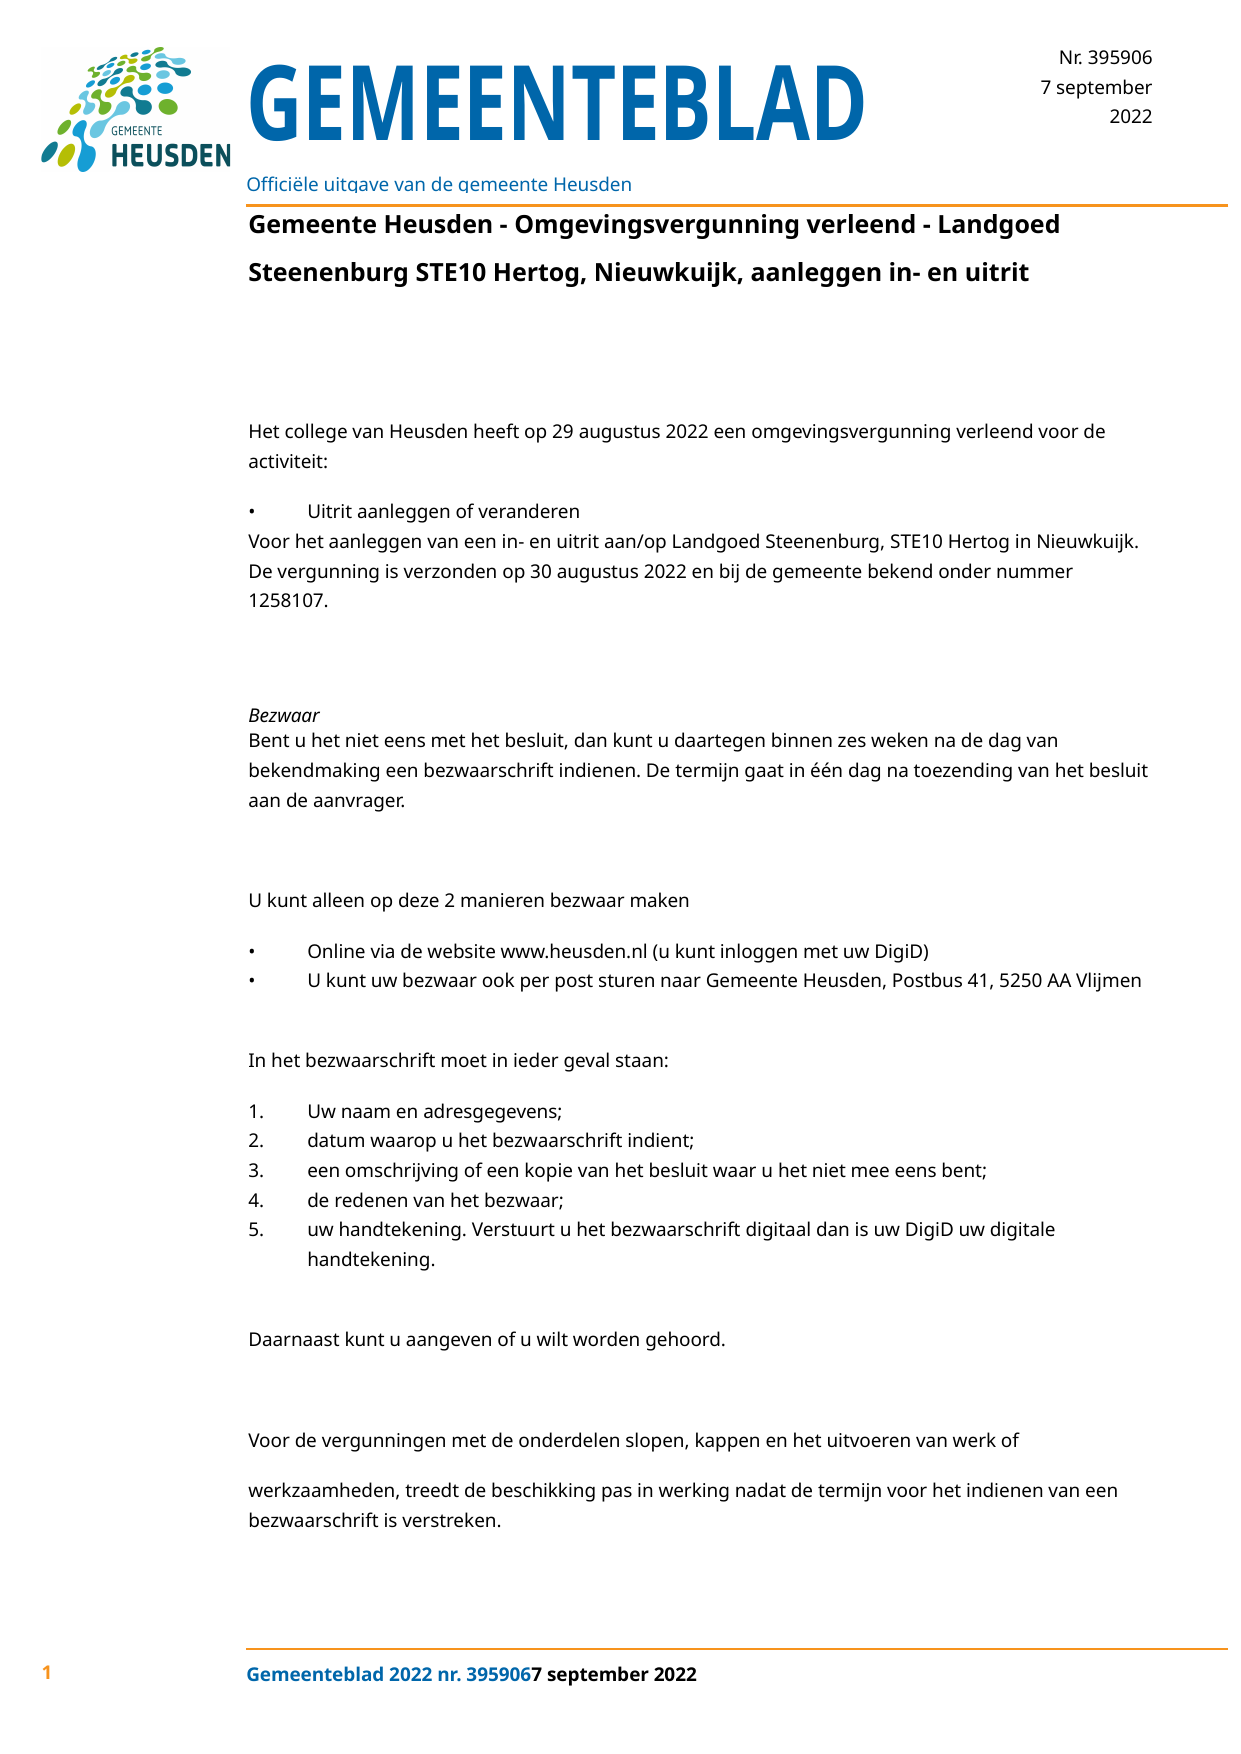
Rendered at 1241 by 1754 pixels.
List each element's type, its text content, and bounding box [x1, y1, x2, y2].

list U kunt uw bezwaar ook per post sturen naar Gemeente Heusden, Postbus 41, 5250 AA Vlijmen [248, 968, 1152, 993]
list uw handtekening. Verstuurt u het bezwaarschrift digitaal dan is uw DigiD uw digitale handtekening. [248, 1216, 1152, 1272]
text werkzaamheden, treedt de beschikking pas in werking nadat de termijn voor het indienen van een bezwaarschrift is verstreken. [248, 1477, 1152, 1532]
text Voor het aanleggen van een in- en uitrit aan/op Landgoed Steenenburg, STE10 Hertog in Nieuwkuijk. De vergunning is verzonden op 30 augustus 2022 en bij de gemeente bekend onder nummer 1258107. [248, 528, 1152, 613]
text In het bezwaarschrift moet in ieder geval staan: [248, 1048, 1152, 1073]
text Het college van Heusden heeft op 29 augustus 2022 een omgevingsvergunning verleend voor de activiteit: [248, 419, 1152, 474]
list de redenen van het bezwaar; [248, 1187, 1152, 1212]
text Voor de vergunningen met de onderdelen slopen, kappen en het uitvoeren van werk of [248, 1427, 1152, 1452]
list Online via de website www.heusden.nl (u kunt inloggen met uw DigiD) [248, 938, 1152, 964]
text Bent u het niet eens met het besluit, dan kunt u daartegen binnen zes weken na de dag van bekendmaking een bezwaarschrift indienen. De termijn gaat in één dag na toezending van het besluit aan de aanvrager. [248, 728, 1152, 812]
list Uw naam en adresgegevens; [248, 1098, 1152, 1124]
list Uitrit aanleggen of veranderen [248, 499, 1152, 524]
text U kunt alleen op deze 2 manieren bezwaar maken [248, 888, 1152, 913]
text Daarnaast kunt u aangeven of u wilt worden gehoord. [248, 1326, 1152, 1352]
text Gemeente Heusden - Omgevingsvergunning verleend - Landgoed Steenenburg STE10 Hertog, Nieuwkuijk, aanleggen in- en uitrit [248, 207, 1152, 288]
picture [41, 47, 231, 172]
list een omschrijving of een kopie van het besluit waar u het niet mee eens bent; [248, 1157, 1152, 1183]
text Bezwaar [248, 702, 1152, 728]
list datum waarop u het bezwaarschrift indient; [248, 1128, 1152, 1153]
